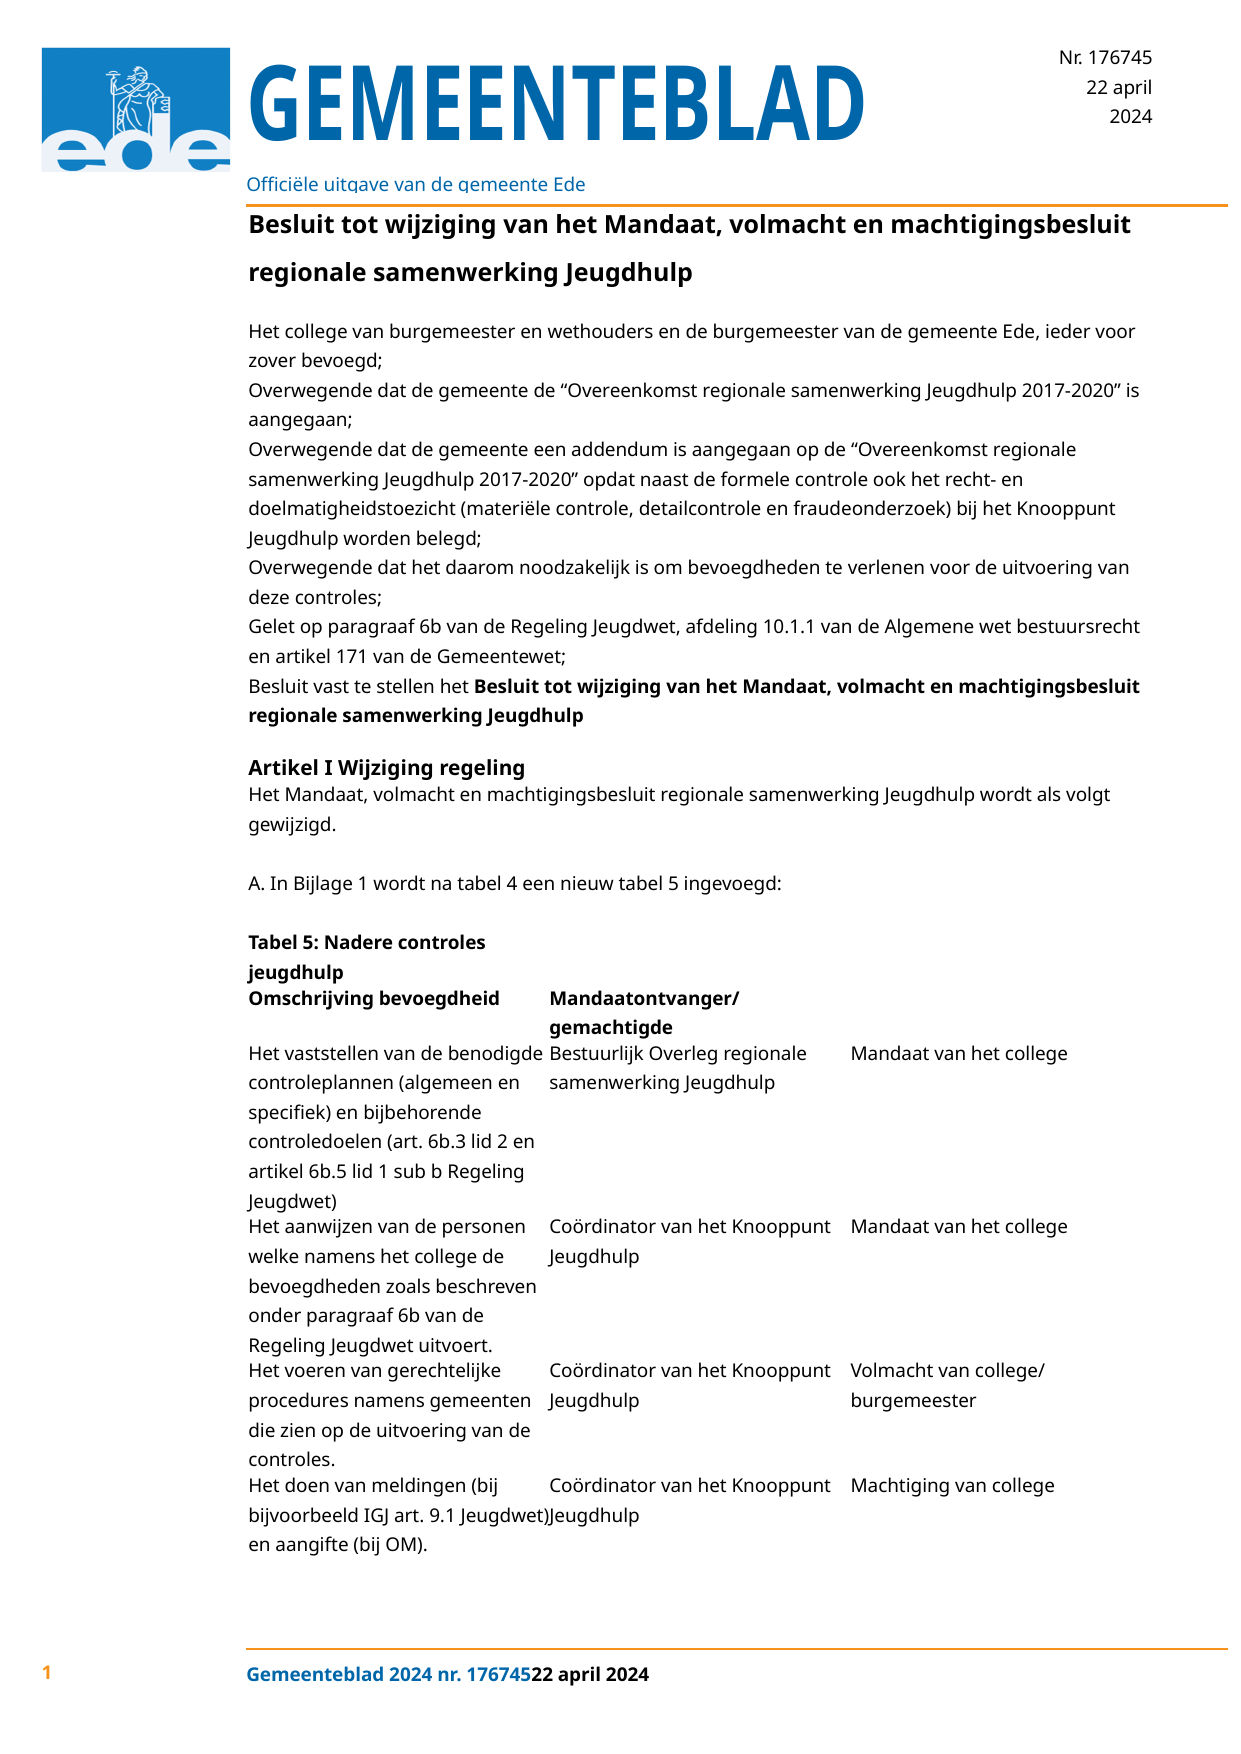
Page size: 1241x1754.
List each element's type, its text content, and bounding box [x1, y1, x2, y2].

text Het Mandaat, volmacht en machtigingsbesluit regionale samenwerking Jeugdhulp wordt als volgt gewijzigd. [248, 781, 1152, 837]
table_cell Coördinator van het Knooppunt Jeugdhulp [549, 1472, 850, 1557]
text Besluit tot wijziging van het Mandaat, volmacht en machtigingsbesluit regionale samenwerking Jeugdhulp [248, 207, 1152, 288]
table_cell Bestuurlijk Overleg regionale samenwerking Jeugdhulp [549, 1040, 850, 1214]
table_cell Coördinator van het Knooppunt Jeugdhulp [549, 1214, 850, 1358]
table_cell Mandaatontvanger/gemachtigde [549, 985, 850, 1040]
table_cell [850, 985, 1152, 1040]
text Gelet op paragraaf 6b van de Regeling Jeugdwet, afdeling 10.1.1 van de Algemene wet bestuursrecht en artikel 171 van de Gemeentewet; [248, 614, 1152, 669]
text Besluit vast te stellen het Besluit tot wijziging van het Mandaat, volmacht en machtigingsbesluit regionale samenwerking Jeugdhulp [248, 673, 1152, 728]
table_cell Mandaat van het college [850, 1040, 1152, 1214]
table_cell Omschrijving bevoegdheid [248, 985, 549, 1040]
table_header [850, 929, 1152, 985]
table_cell Mandaat van het college [850, 1214, 1152, 1358]
table_header [549, 929, 850, 985]
text Overwegende dat de gemeente de “Overeenkomst regionale samenwerking Jeugdhulp 2017-2020” is aangegaan; [248, 377, 1152, 432]
text Artikel I Wijziging regeling [248, 753, 1152, 781]
table_cell Het aanwijzen van de personen welke namens het college de bevoegdheden zoals beschreven onder paragraaf 6b van de Regeling Jeugdwet uitvoert. [248, 1214, 549, 1358]
table_cell Machtiging van college [850, 1472, 1152, 1557]
table_cell Het vaststellen van de benodigde controleplannen (algemeen en specifiek) en bijbehorende controledoelen (art. 6b.3 lid 2 en artikel 6b.5 lid 1 sub b Regeling Jeugdwet) [248, 1040, 549, 1214]
table_cell Volmacht van college/ burgemeester [850, 1358, 1152, 1472]
table_cell Het doen van meldingen (bij bijvoorbeeld IGJ art. 9.1 Jeugdwet) en aangifte (bij OM). [248, 1472, 549, 1557]
table_header Tabel 5: Nadere controles jeugdhulp [248, 929, 549, 985]
text Overwegende dat het daarom noodzakelijk is om bevoegdheden te verlenen voor de uitvoering van deze controles; [248, 554, 1152, 610]
text Overwegende dat de gemeente een addendum is aangegaan op de “Overeenkomst regionale samenwerking Jeugdhulp 2017-2020” opdat naast de formele controle ook het recht- en doelmatigheidstoezicht (materiële controle, detailcontrole en fraudeonderzoek) bij het Knooppunt Jeugdhulp worden belegd; [248, 436, 1152, 551]
picture [41, 47, 231, 172]
text Het college van burgemeester en wethouders en de burgemeester van de gemeente Ede, ieder voor zover bevoegd; [248, 318, 1152, 373]
table_cell Het voeren van gerechtelijke procedures namens gemeenten die zien op de uitvoering van de controles. [248, 1358, 549, 1472]
table_cell Coördinator van het Knooppunt Jeugdhulp [549, 1358, 850, 1472]
text A. In Bijlage 1 wordt na tabel 4 een nieuw tabel 5 ingevoegd: [248, 870, 1152, 896]
